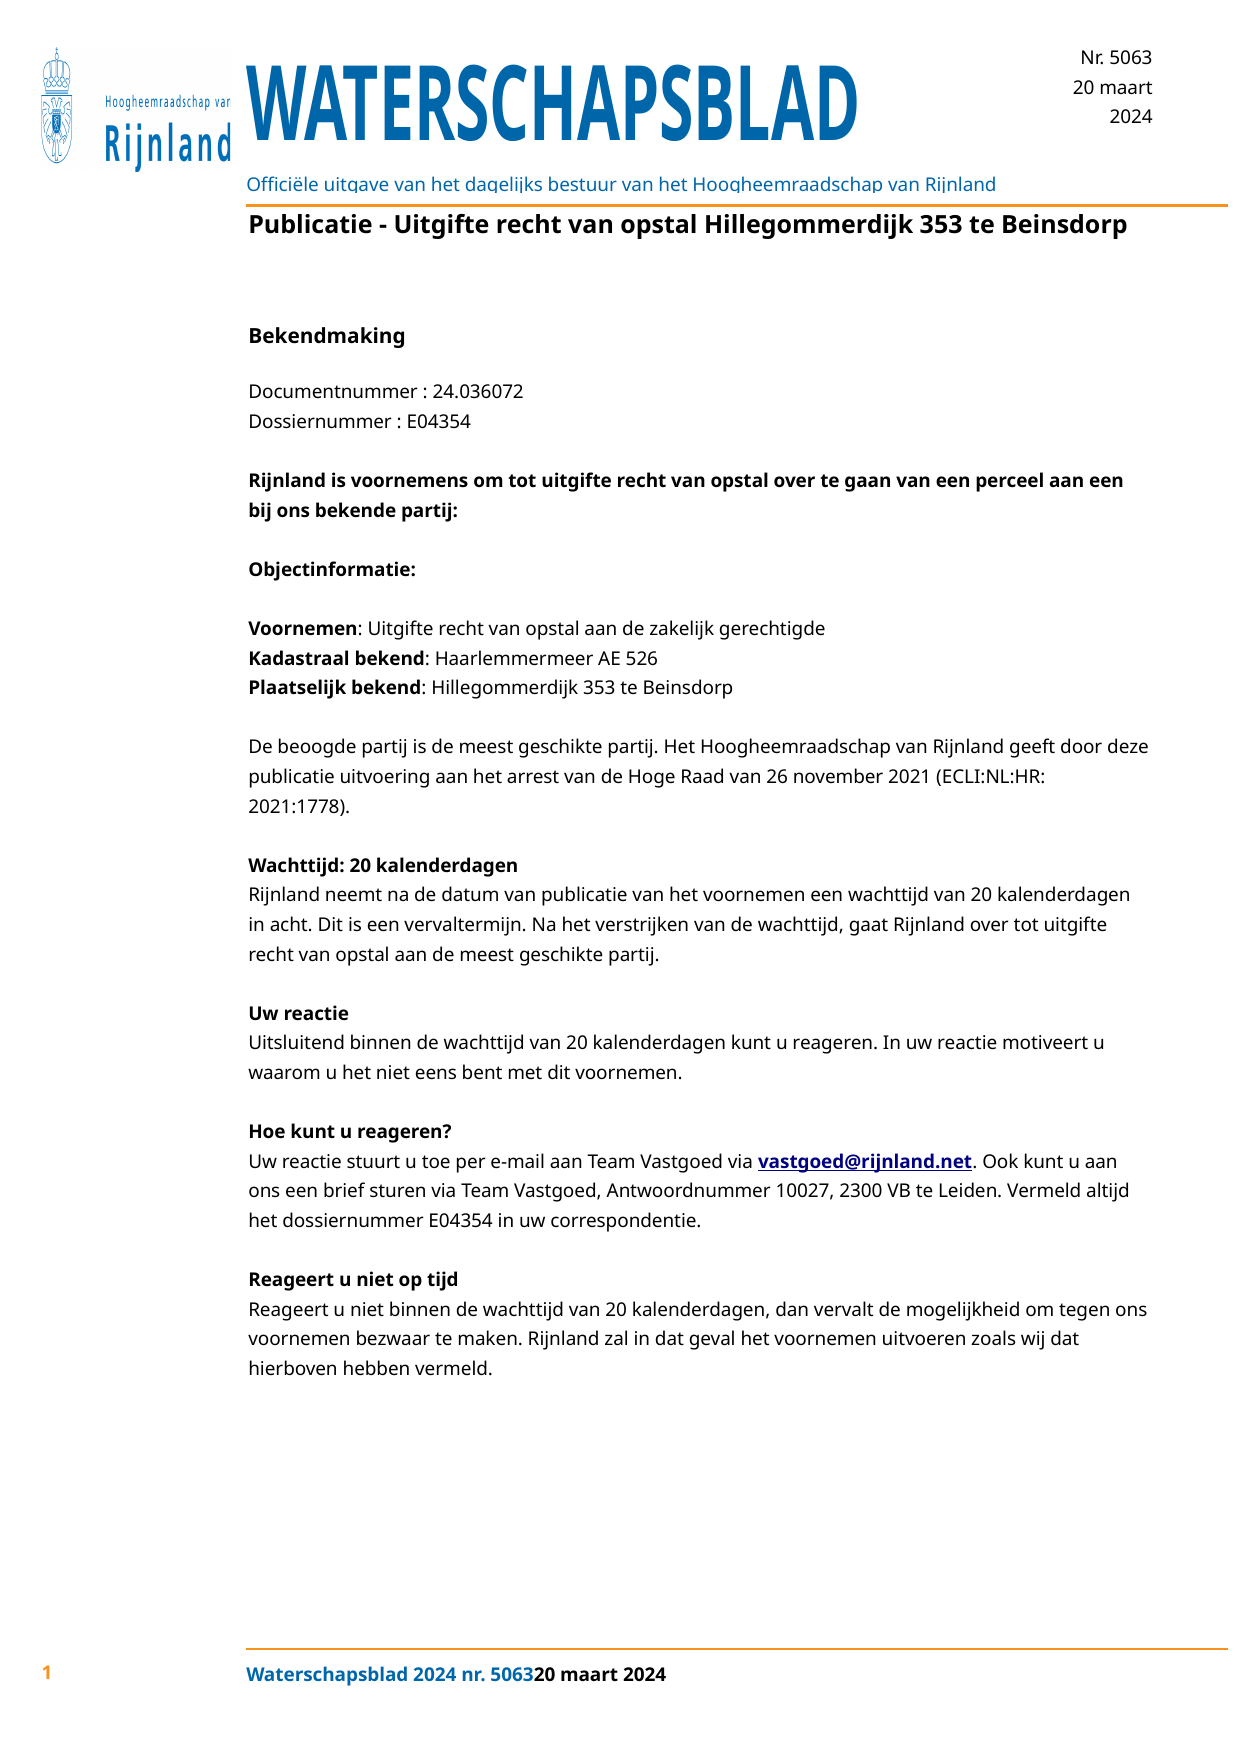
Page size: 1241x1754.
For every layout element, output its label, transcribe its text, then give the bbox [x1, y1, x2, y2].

text Reageert u niet binnen de wachttijd van 20 kalenderdagen, dan vervalt de mogelijkheid om tegen ons voornemen bezwaar te maken. Rijnland zal in dat geval het voornemen uitvoeren zoals wij dat hierboven hebben vermeld. [248, 1296, 1152, 1381]
text Uw reactie [248, 1000, 1152, 1026]
text Reageert u niet op tijd [248, 1266, 1152, 1292]
picture [41, 47, 231, 172]
text Kadastraal bekend: Haarlemmermeer AE 526 [248, 645, 1152, 671]
text Dossiernummer : E04354 [248, 408, 1152, 434]
text Documentnummer : 24.036072 [248, 379, 1152, 404]
text Bekendmaking [248, 321, 1152, 349]
text Publicatie - Uitgifte recht van opstal Hillegommerdijk 353 te Beinsdorp [248, 207, 1152, 241]
text Voornemen: Uitgifte recht van opstal aan de zakelijk gerechtigde [248, 615, 1152, 641]
text Rijnland neemt na de datum van publicatie van het voornemen een wachttijd van 20 kalenderdagen in acht. Dit is een vervaltermijn. Na het verstrijken van de wachttijd, gaat Rijnland over tot uitgifte recht van opstal aan de meest geschikte partij. [248, 882, 1152, 967]
text De beoogde partij is de meest geschikte partij. Het Hoogheemraadschap van Rijnland geeft door deze publicatie uitvoering aan het arrest van de Hoge Raad van 26 november 2021 (ECLI:NL:HR: 2021:1778). [248, 734, 1152, 819]
text Hoe kunt u reageren? [248, 1118, 1152, 1144]
text Objectinformatie: [248, 556, 1152, 582]
text Uitsluitend binnen de wachttijd van 20 kalenderdagen kunt u reageren. In uw reactie motiveert u waarom u het niet eens bent met dit voornemen. [248, 1029, 1152, 1085]
text Rijnland is voornemens om tot uitgifte recht van opstal over te gaan van een perceel aan een bij ons bekende partij: [248, 467, 1152, 523]
text Plaatselijk bekend: Hillegommerdijk 353 te Beinsdorp [248, 674, 1152, 700]
text Wachttijd: 20 kalenderdagen [248, 852, 1152, 878]
text Uw reactie stuurt u toe per e-mail aan Team Vastgoed via vastgoed@rijnland.net. Ook kunt u aan ons een brief sturen via Team Vastgoed, Antwoordnummer 10027, 2300 VB te Leiden. Vermeld altijd het dossiernummer E04354 in uw correspondentie. [248, 1148, 1152, 1233]
